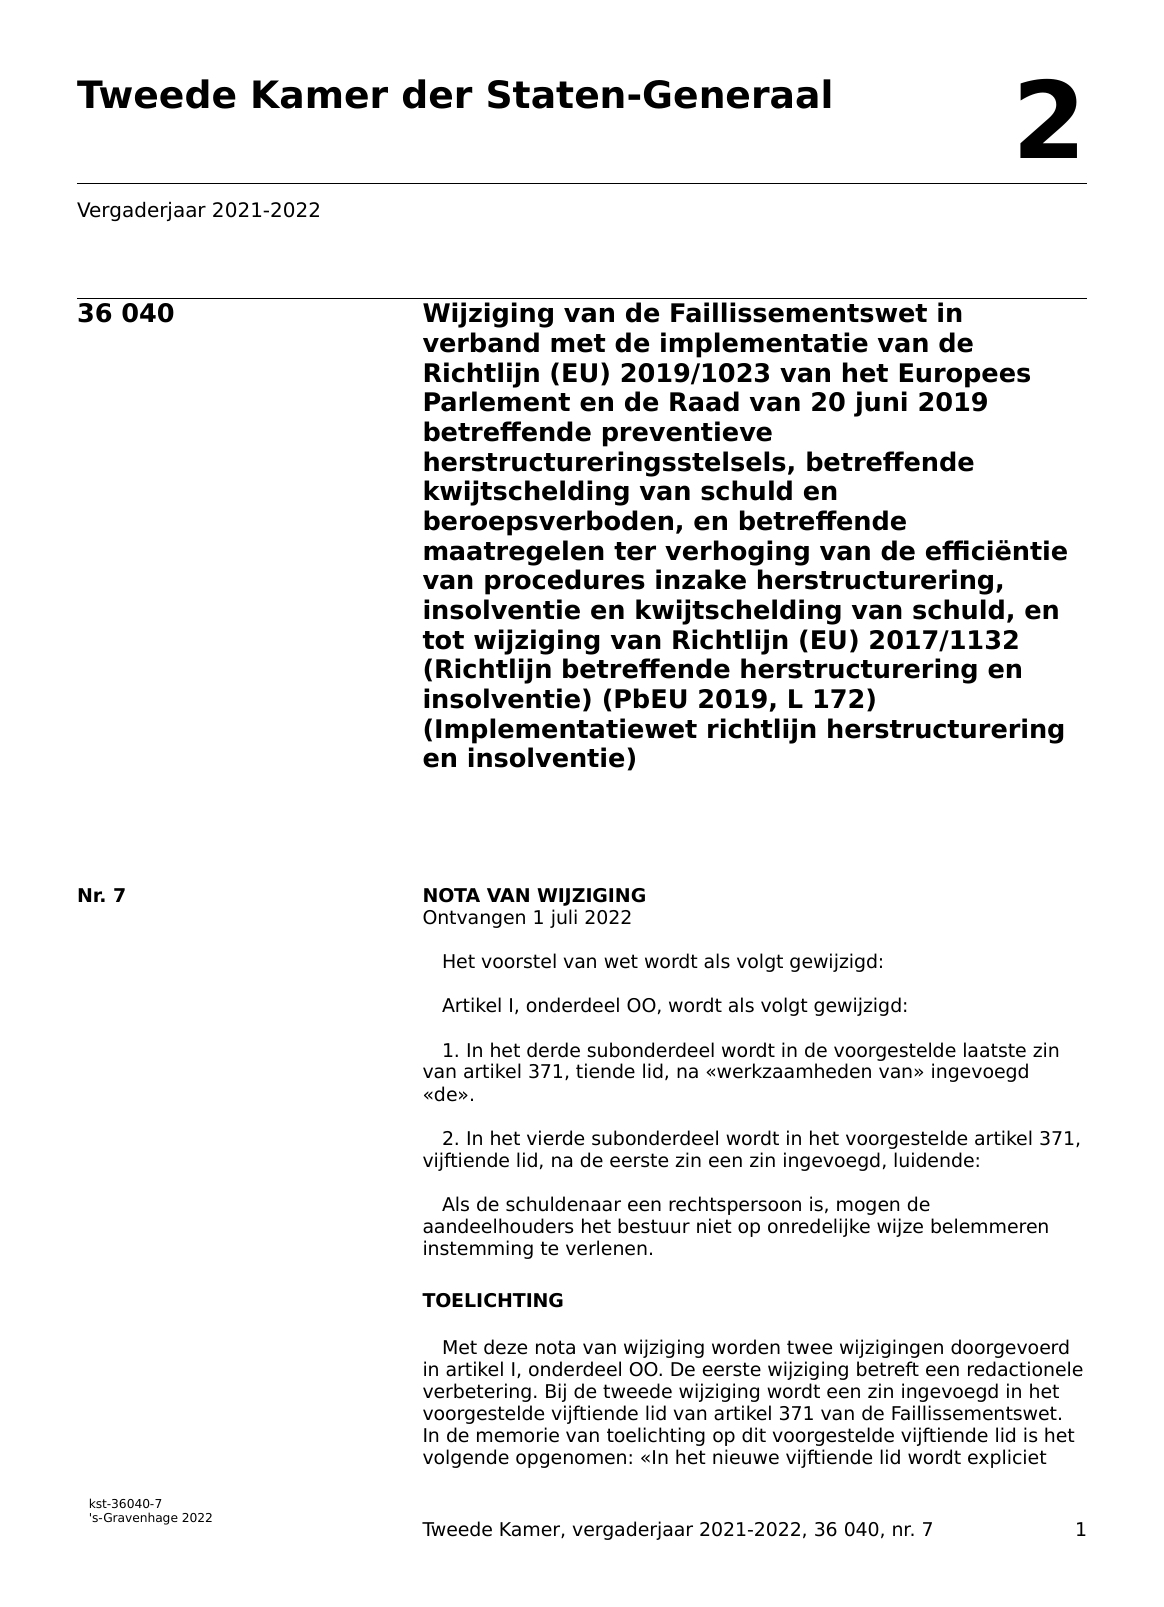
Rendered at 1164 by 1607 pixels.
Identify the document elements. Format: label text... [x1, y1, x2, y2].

text 1. In het derde subonderdeel wordt in de voorgestelde laatste zin van artikel 371, tiende lid, na «werkzaamheden van» ingevoegd «de». [422, 1039, 1087, 1105]
table_cell Vergaderjaar 2021-2022 [77, 184, 1087, 298]
table_header Tweede Kamer der Staten-Generaal [77, 59, 886, 183]
text Artikel I, onderdeel OO, wordt als volgt gewijzigd: [422, 995, 1087, 1017]
text kst-36040-7 [88, 1497, 323, 1511]
subtitle TOELICHTING [422, 1290, 1087, 1312]
text 2. In het vierde subonderdeel wordt in het voorgestelde artikel 371, vijftiende lid, na de eerste zin een zin ingevoegd, luidende: [422, 1128, 1087, 1172]
subtitle 36 040 Wijziging van de Faillissementswet in verband met de implementatie van de Richtlijn (EU) 2019/1023 van het Europees Parlement en de Raad van 20 juni 2019 betreffende preventieve herstructureringsstelsels, betreffende kwijtschelding van schuld en beroepsverboden, en betreffende maatregelen ter verhoging van de efficiëntie van procedures inzake herstructurering, insolventie en kwijtschelding van schuld, en tot wijziging van Richtlijn (EU) 2017/1132 (Richtlijn betreffende herstructurering en insolventie) (PbEU 2019, L 172) (Implementatiewet richtlijn herstructurering en insolventie) [77, 299, 1087, 774]
text Ontvangen 1 juli 2022 [422, 907, 1087, 929]
text Als de schuldenaar een rechtspersoon is, mogen de aandeelhouders het bestuur niet op onredelijke wijze belemmeren instemming te verlenen. [422, 1194, 1087, 1260]
text Het voorstel van wet wordt als volgt gewijzigd: [422, 951, 1087, 973]
text Met deze nota van wijziging worden twee wijzigingen doorgevoerd in artikel I, onderdeel OO. De eerste wijziging betreft een redactionele verbetering. Bij de tweede wijziging wordt een zin ingevoegd in het voorgestelde vijftiende lid van artikel 371 van de Faillissementswet. In de memorie van toelichting op dit voorgestelde vijftiende lid is het volgende opgenomen: «In het nieuwe vijftiende lid wordt expliciet [422, 1337, 1087, 1468]
text 's-Gravenhage 2022 [88, 1511, 323, 1525]
table_header 2 [886, 59, 1087, 183]
subtitle Nr. 7 NOTA VAN WIJZIGING [77, 885, 1087, 907]
